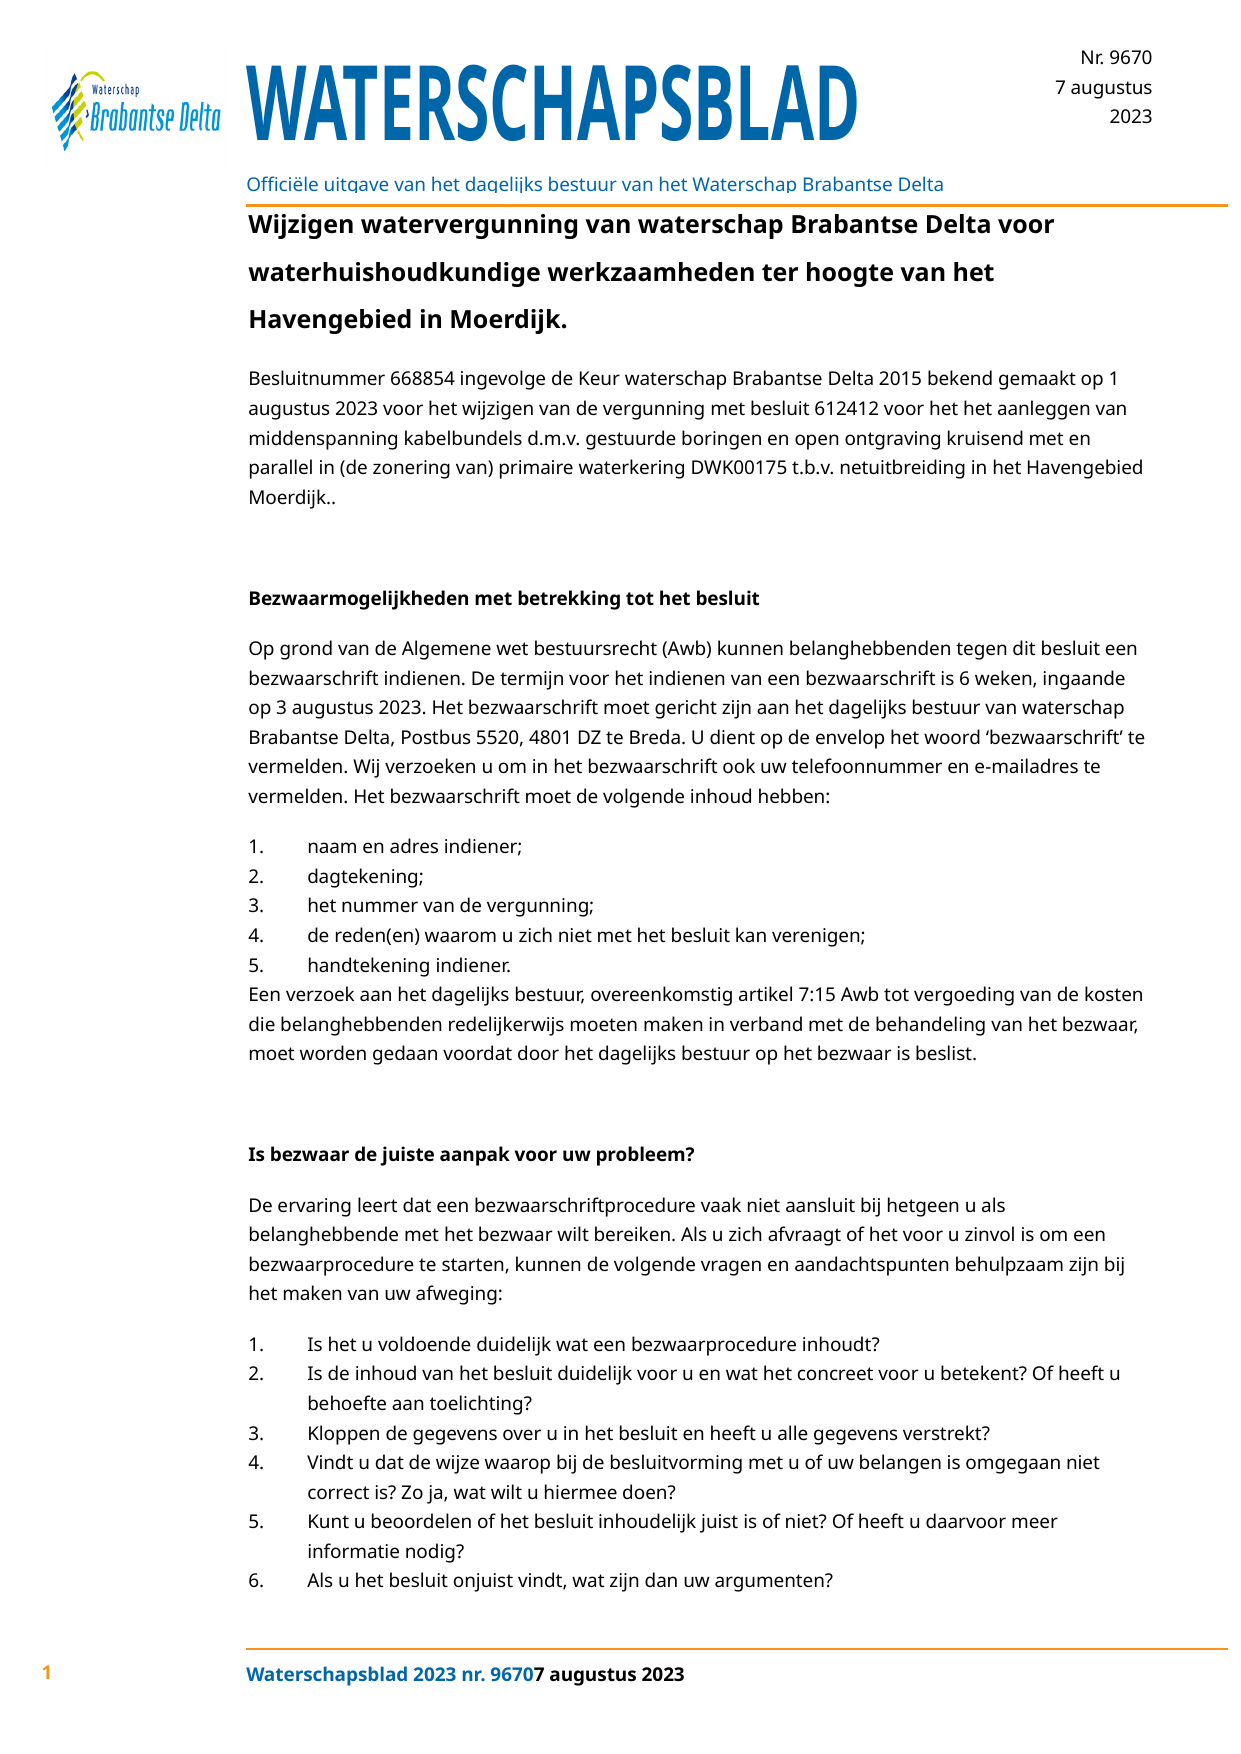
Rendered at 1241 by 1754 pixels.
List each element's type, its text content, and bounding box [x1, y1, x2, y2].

text Bezwaarmogelijkheden met betrekking tot het besluit [248, 585, 1152, 610]
text Is bezwaar de juiste aanpak voor uw probleem? [248, 1141, 1152, 1167]
list Is de inhoud van het besluit duidelijk voor u en wat het concreet voor u betekent? Of heeft u behoefte aan toelichting? [248, 1361, 1152, 1416]
text Besluitnummer 668854 ingevolge de Keur waterschap Brabantse Delta 2015 bekend gemaakt op 1 augustus 2023 voor het wijzigen van de vergunning met besluit 612412 voor het het aanleggen van middenspanning kabelbundels d.m.v. gestuurde boringen en open ontgraving kruisend met en parallel in (de zonering van) primaire waterkering DWK00175 t.b.v. netuitbreiding in het Havengebied Moerdijk.. [248, 366, 1152, 509]
text Wijzigen watervergunning van waterschap Brabantse Delta voor waterhuishoudkundige werkzaamheden ter hoogte van het Havengebied in Moerdijk. [248, 207, 1152, 336]
list Is het u voldoende duidelijk wat een bezwaarprocedure inhoudt? [248, 1331, 1152, 1357]
list Vindt u dat de wijze waarop bij de besluitvorming met u of uw belangen is omgegaan niet correct is? Zo ja, wat wilt u hiermee doen? [248, 1449, 1152, 1504]
list Als u het besluit onjuist vindt, wat zijn dan uw argumenten? [248, 1568, 1152, 1593]
text Een verzoek aan het dagelijks bestuur, overeenkomstig artikel 7:15 Awb tot vergoeding van de kosten die belanghebbenden redelijkerwijs moeten maken in verband met de behandeling van het bezwaar, moet worden gedaan voordat door het dagelijks bestuur op het bezwaar is beslist. [248, 981, 1152, 1066]
picture [41, 47, 231, 172]
list naam en adres indiener; [248, 833, 1152, 859]
list handtekening indiener. [248, 952, 1152, 977]
text De ervaring leert dat een bezwaarschriftprocedure vaak niet aansluit bij hetgeen u als belanghebbende met het bezwaar wilt bereiken. Als u zich afvraagt of het voor u zinvol is om een bezwaarprocedure te starten, kunnen de volgende vragen en aandachtspunten behulpzaam zijn bij het maken van uw afweging: [248, 1192, 1152, 1306]
list het nummer van de vergunning; [248, 893, 1152, 918]
list Kunt u beoordelen of het besluit inhoudelijk juist is of niet? Of heeft u daarvoor meer informatie nodig? [248, 1508, 1152, 1564]
text Op grond van de Algemene wet bestuursrecht (Awb) kunnen belanghebbenden tegen dit besluit een bezwaarschrift indienen. De termijn voor het indienen van een bezwaarschrift is 6 weken, ingaande op 3 augustus 2023. Het bezwaarschrift moet gericht zijn aan het dagelijks bestuur van waterschap Brabantse Delta, Postbus 5520, 4801 DZ te Breda. U dient op de envelop het woord ‘bezwaarschrift’ te vermelden. Wij verzoeken u om in het bezwaarschrift ook uw telefoonnummer en e‑mailadres te vermelden. Het bezwaarschrift moet de volgende inhoud hebben: [248, 635, 1152, 809]
list Kloppen de gegevens over u in het besluit en heeft u alle gegevens verstrekt? [248, 1420, 1152, 1445]
list dagtekening; [248, 863, 1152, 889]
list de reden(en) waarom u zich niet met het besluit kan verenigen; [248, 922, 1152, 948]
